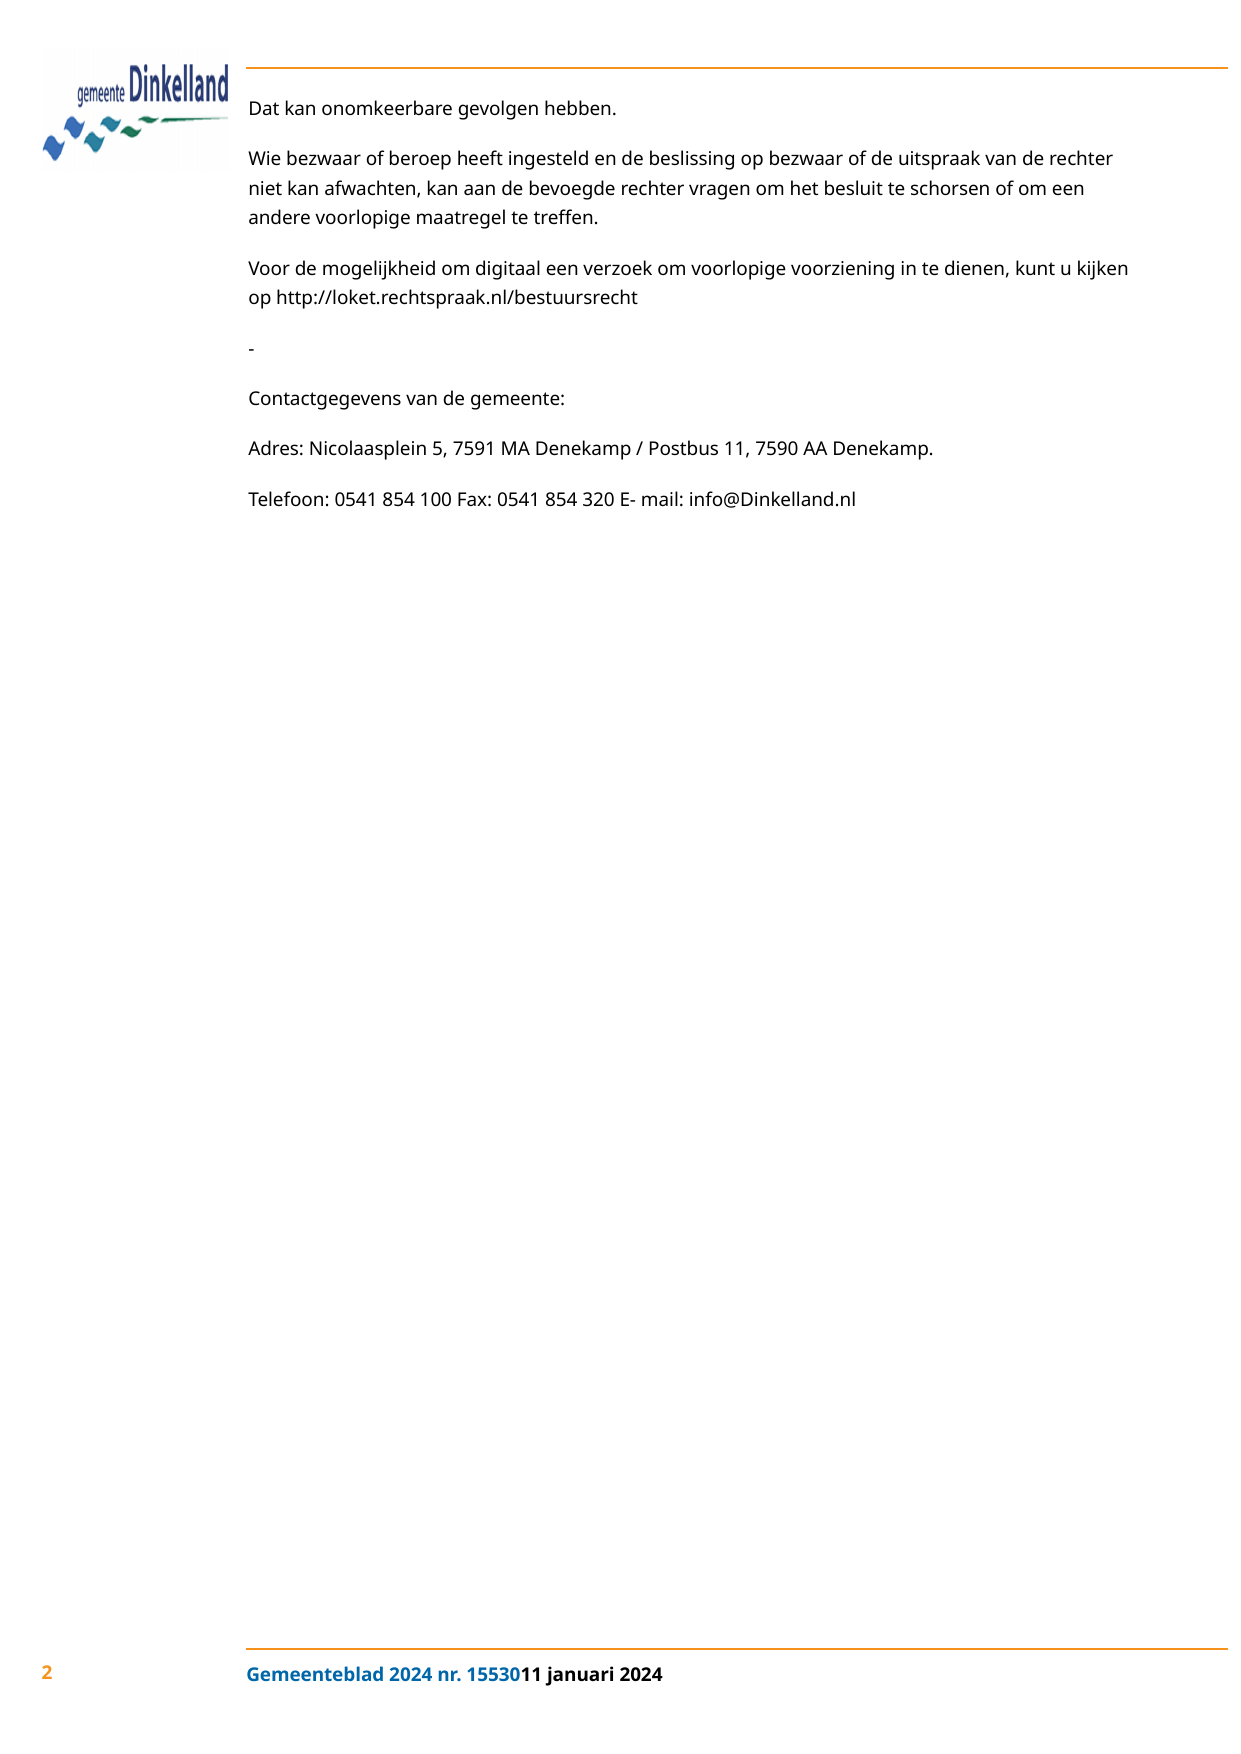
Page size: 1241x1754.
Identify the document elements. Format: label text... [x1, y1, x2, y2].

text Voor de mogelijkheid om digitaal een verzoek om voorlopige voorziening in te dienen, kunt u kijken op http://loket.rechtspraak.nl/bestuursrecht [248, 255, 1152, 310]
text Wie bezwaar of beroep heeft ingesteld en de beslissing op bezwaar of de uitspraak van de rechter niet kan afwachten, kan aan de bevoegde rechter vragen om het besluit te schorsen of om een andere voorlopige maatregel te treffen. [248, 145, 1152, 230]
text Dat kan onomkeerbare gevolgen hebben. [248, 95, 1152, 121]
text Contactgegevens van de gemeente: [248, 385, 1152, 411]
text Adres: Nicolaasplein 5, 7591 MA Denekamp / Postbus 11, 7590 AA Denekamp. [248, 436, 1152, 461]
text - [248, 335, 1152, 361]
text Telefoon: 0541 854 100 Fax: 0541 854 320 E- mail: info@Dinkelland.nl [248, 486, 1152, 512]
picture [41, 47, 231, 172]
